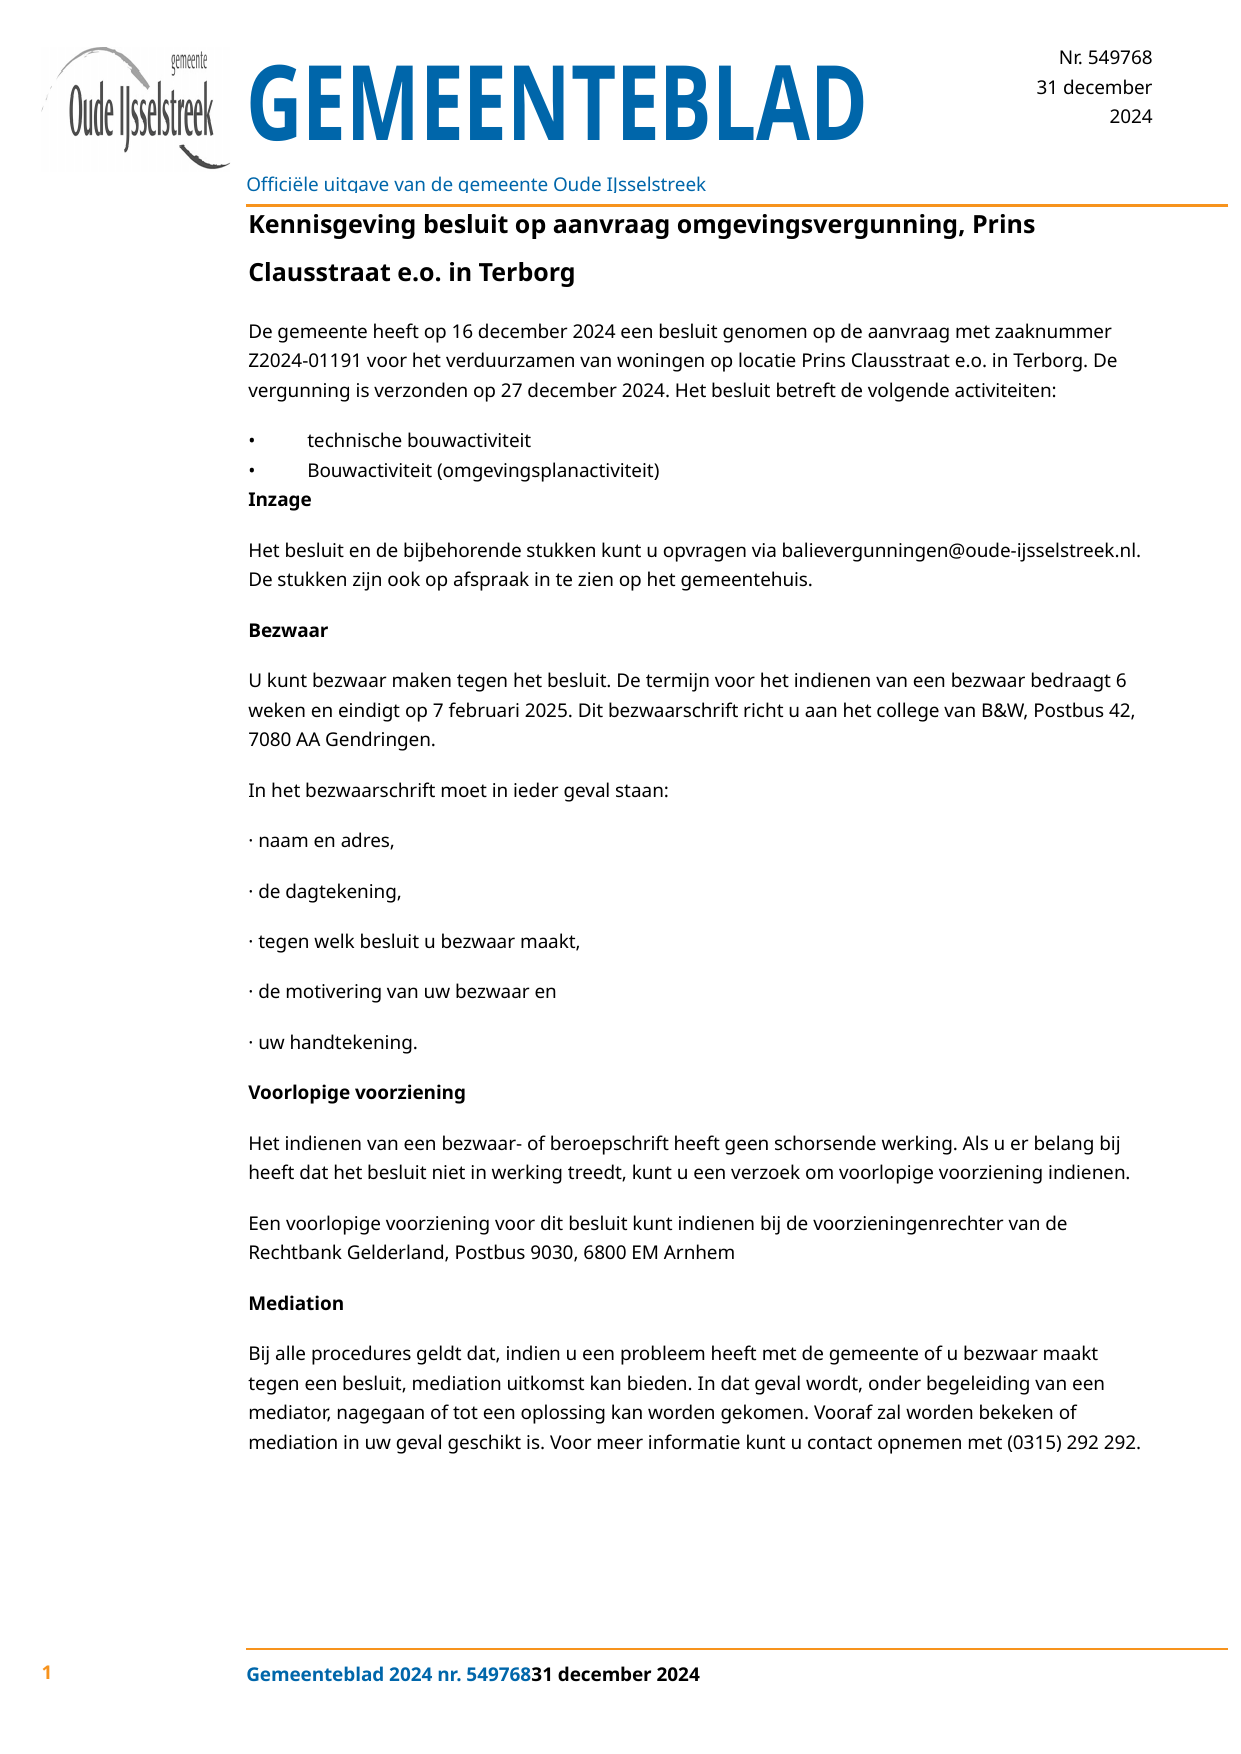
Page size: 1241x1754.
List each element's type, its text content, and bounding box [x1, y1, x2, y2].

text · tegen welk besluit u bezwaar maakt, [248, 928, 1152, 954]
text Een voorlopige voorziening voor dit besluit kunt indienen bij de voorzieningenrechter van de Rechtbank Gelderland, Postbus 9030, 6800 EM Arnhem [248, 1210, 1152, 1265]
list Bouwactiviteit (omgevingsplanactiviteit) [248, 457, 1152, 483]
text Inzage [248, 487, 1152, 512]
text Mediation [248, 1290, 1152, 1316]
picture [41, 47, 231, 172]
text In het bezwaarschrift moet in ieder geval staan: [248, 777, 1152, 803]
text U kunt bezwaar maken tegen het besluit. De termijn voor het indienen van een bezwaar bedraagt 6 weken en eindigt op 7 februari 2025. Dit bezwaarschrift richt u aan het college van B&W, Postbus 42, 7080 AA Gendringen. [248, 667, 1152, 752]
text Bij alle procedures geldt dat, indien u een probleem heeft met de gemeente of u bezwaar maakt tegen een besluit, mediation uitkomst kan bieden. In dat geval wordt, onder begeleiding van een mediator, nagegaan of tot een oplossing kan worden gekomen. Vooraf zal worden bekeken of mediation in uw geval geschikt is. Voor meer informatie kunt u contact opnemen met (0315) 292 292. [248, 1340, 1152, 1455]
list technische bouwactiviteit [248, 427, 1152, 453]
text · de dagtekening, [248, 878, 1152, 904]
text · de motivering van uw bezwaar en [248, 979, 1152, 1004]
text De gemeente heeft op 16 december 2024 een besluit genomen op de aanvraag met zaaknummer Z2024-01191 voor het verduurzamen van woningen op locatie Prins Clausstraat e.o. in Terborg. De vergunning is verzonden op 27 december 2024. Het besluit betreft de volgende activiteiten: [248, 318, 1152, 403]
text Het besluit en de bijbehorende stukken kunt u opvragen via balievergunningen@oude-ijsselstreek.nl. De stukken zijn ook op afspraak in te zien op het gemeentehuis. [248, 537, 1152, 592]
text Het indienen van een bezwaar- of beroepschrift heeft geen schorsende werking. Als u er belang bij heeft dat het besluit niet in werking treedt, kunt u een verzoek om voorlopige voorziening indienen. [248, 1130, 1152, 1185]
text Voorlopige voorziening [248, 1079, 1152, 1105]
text · naam en adres, [248, 827, 1152, 853]
text Kennisgeving besluit op aanvraag omgevingsvergunning, Prins Clausstraat e.o. in Terborg [248, 207, 1152, 288]
text Bezwaar [248, 617, 1152, 643]
text · uw handtekening. [248, 1029, 1152, 1055]
